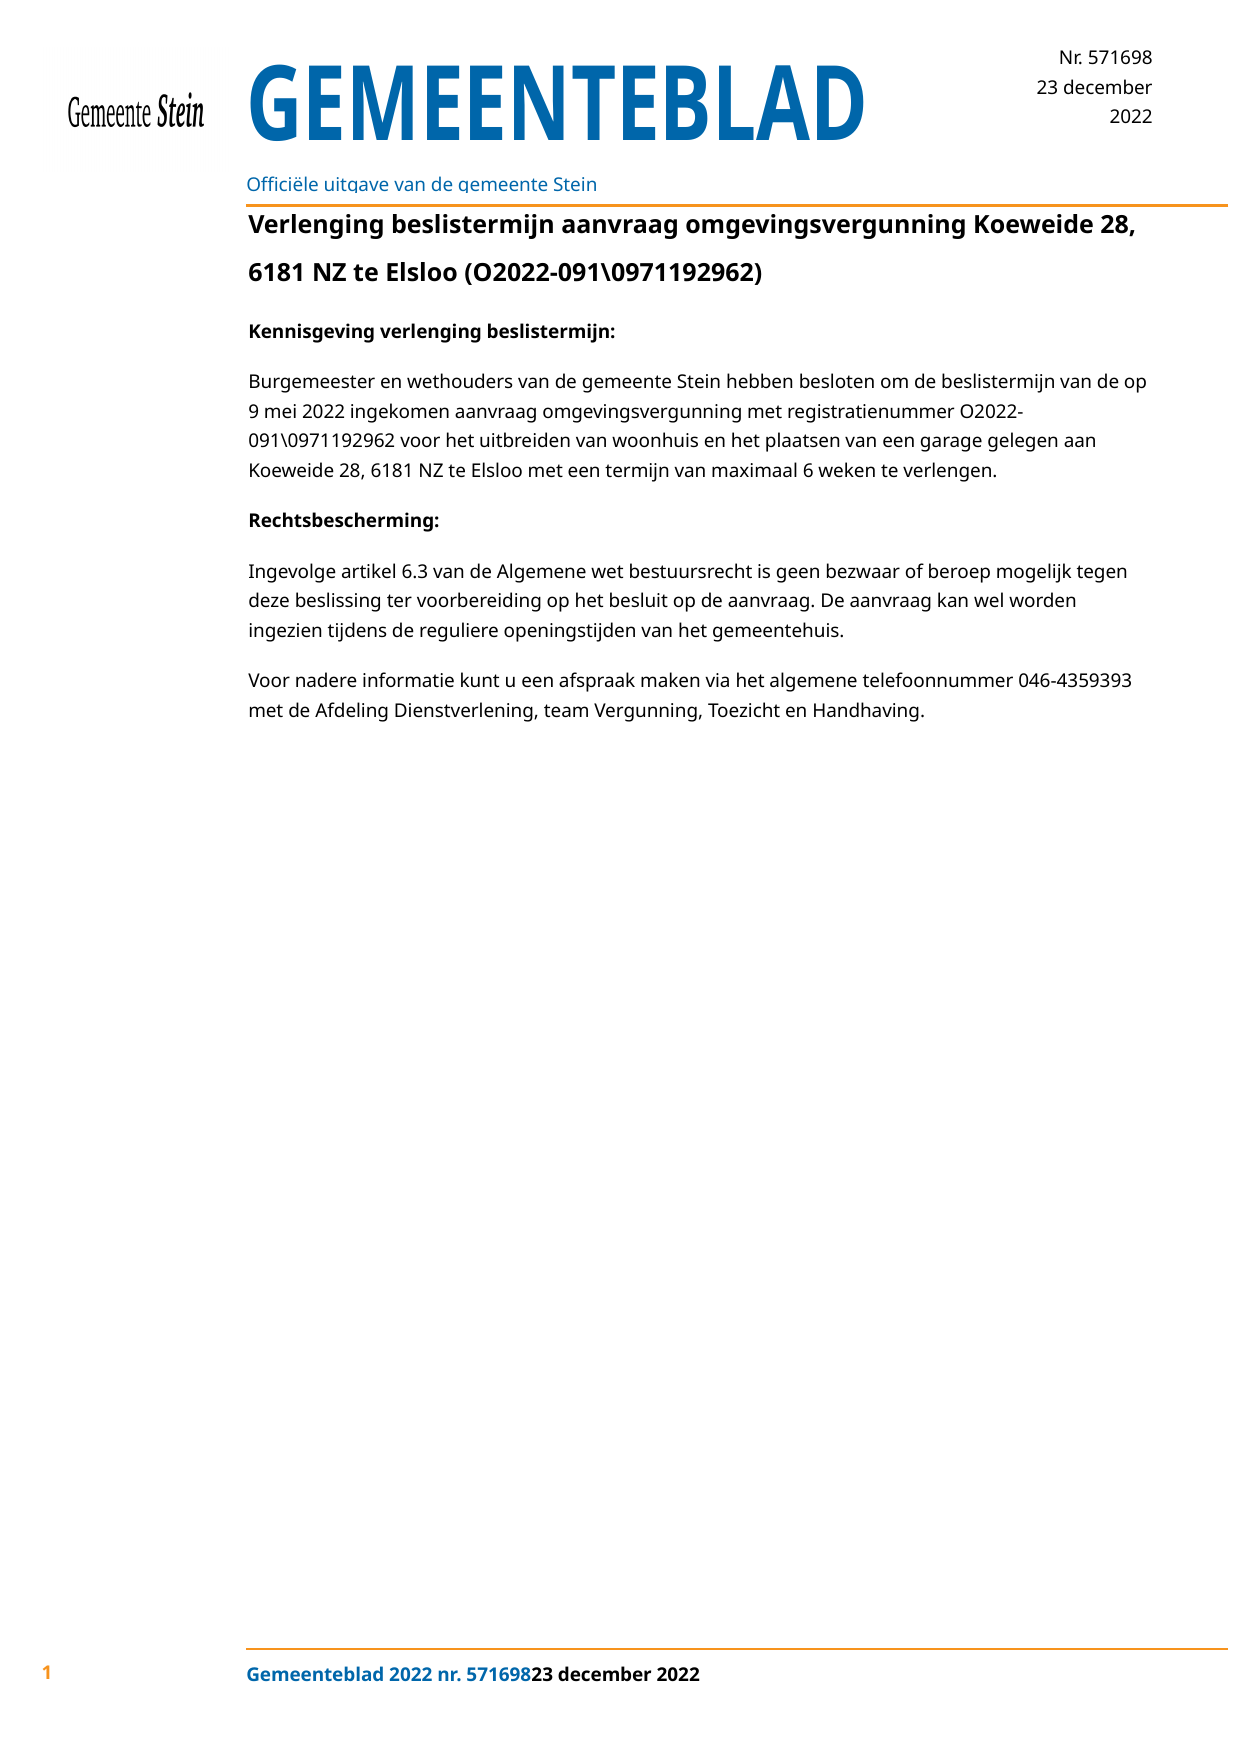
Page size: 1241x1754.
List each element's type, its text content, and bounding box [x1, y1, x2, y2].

text Kennisgeving verlenging beslistermijn: [248, 318, 1152, 344]
picture [41, 47, 231, 172]
text Ingevolge artikel 6.3 van de Algemene wet bestuursrecht is geen bezwaar of beroep mogelijk tegen deze beslissing ter voorbereiding op het besluit op de aanvraag. De aanvraag kan wel worden ingezien tijdens de reguliere openingstijden van het gemeentehuis. [248, 558, 1152, 643]
text Voor nadere informatie kunt u een afspraak maken via het algemene telefoonnummer 046-4359393 met de Afdeling Dienstverlening, team Vergunning, Toezicht en Handhaving. [248, 667, 1152, 723]
text Rechtsbescherming: [248, 507, 1152, 533]
text Burgemeester en wethouders van de gemeente Stein hebben besloten om de beslistermijn van de op 9 mei 2022 ingekomen aanvraag omgevingsvergunning met registratienummer O2022-091\0971192962 voor het uitbreiden van woonhuis en het plaatsen van een garage gelegen aan Koeweide 28, 6181 NZ te Elsloo met een termijn van maximaal 6 weken te verlengen. [248, 368, 1152, 483]
text Verlenging beslistermijn aanvraag omgevingsvergunning Koeweide 28, 6181 NZ te Elsloo (O2022-091\0971192962) [248, 207, 1152, 288]
